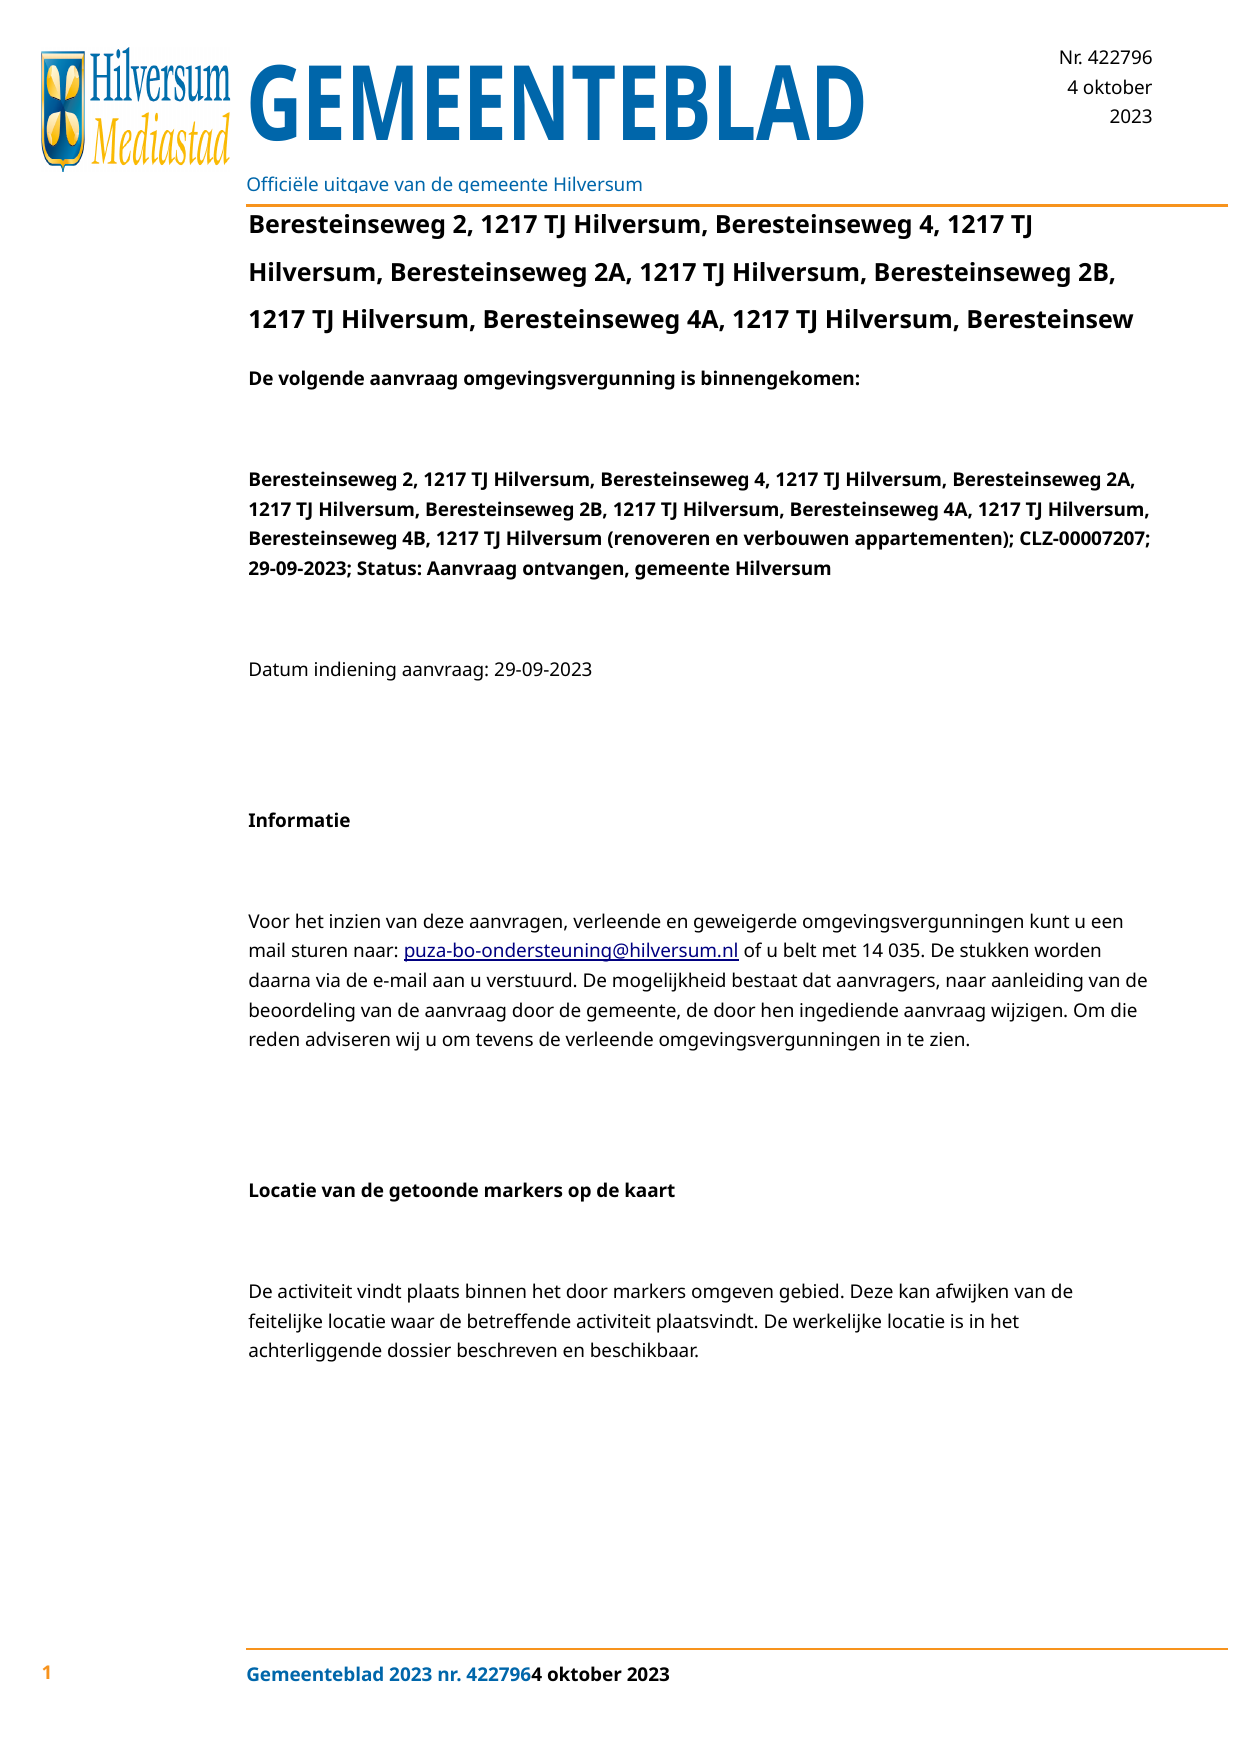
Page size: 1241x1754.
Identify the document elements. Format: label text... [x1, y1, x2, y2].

text Beresteinseweg 2, 1217 TJ Hilversum, Beresteinseweg 4, 1217 TJ Hilversum, Beresteinseweg 2A, 1217 TJ Hilversum, Beresteinseweg 2B, 1217 TJ Hilversum, Beresteinseweg 4A, 1217 TJ Hilversum, Beresteinseweg 4B, 1217 TJ Hilversum (renoveren en verbouwen appartementen); CLZ-00007207; 29-09-2023; Status: Aanvraag ontvangen, gemeente Hilversum [248, 466, 1152, 581]
text Datum indiening aanvraag: 29-09-2023 [248, 656, 1152, 682]
text Informatie [248, 807, 1152, 833]
text Beresteinseweg 2, 1217 TJ Hilversum, Beresteinseweg 4, 1217 TJ Hilversum, Beresteinseweg 2A, 1217 TJ Hilversum, Beresteinseweg 2B, 1217 TJ Hilversum, Beresteinseweg 4A, 1217 TJ Hilversum, Beresteinsew [248, 207, 1152, 336]
text De activiteit vindt plaats binnen het door markers omgeven gebied. Deze kan afwijken van de feitelijke locatie waar de betreffende activiteit plaatsvindt. De werkelijke locatie is in het achterliggende dossier beschreven en beschikbaar. [248, 1278, 1152, 1363]
text De volgende aanvraag omgevingsvergunning is binnengekomen: [248, 366, 1152, 391]
picture [41, 47, 231, 172]
text Locatie van de getoonde markers op de kaart [248, 1178, 1152, 1203]
text Voor het inzien van deze aanvragen, verleende en geweigerde omgevingsvergunningen kunt u een mail sturen naar: puza-bo-ondersteuning@hilversum.nl of u belt met 14 035. De stukken worden daarna via de e-mail aan u verstuurd. De mogelijkheid bestaat dat aanvragers, naar aanleiding van de beoordeling van de aanvraag door de gemeente, de door hen ingediende aanvraag wijzigen. Om die reden adviseren wij u om tevens de verleende omgevingsvergunningen in te zien. [248, 908, 1152, 1052]
